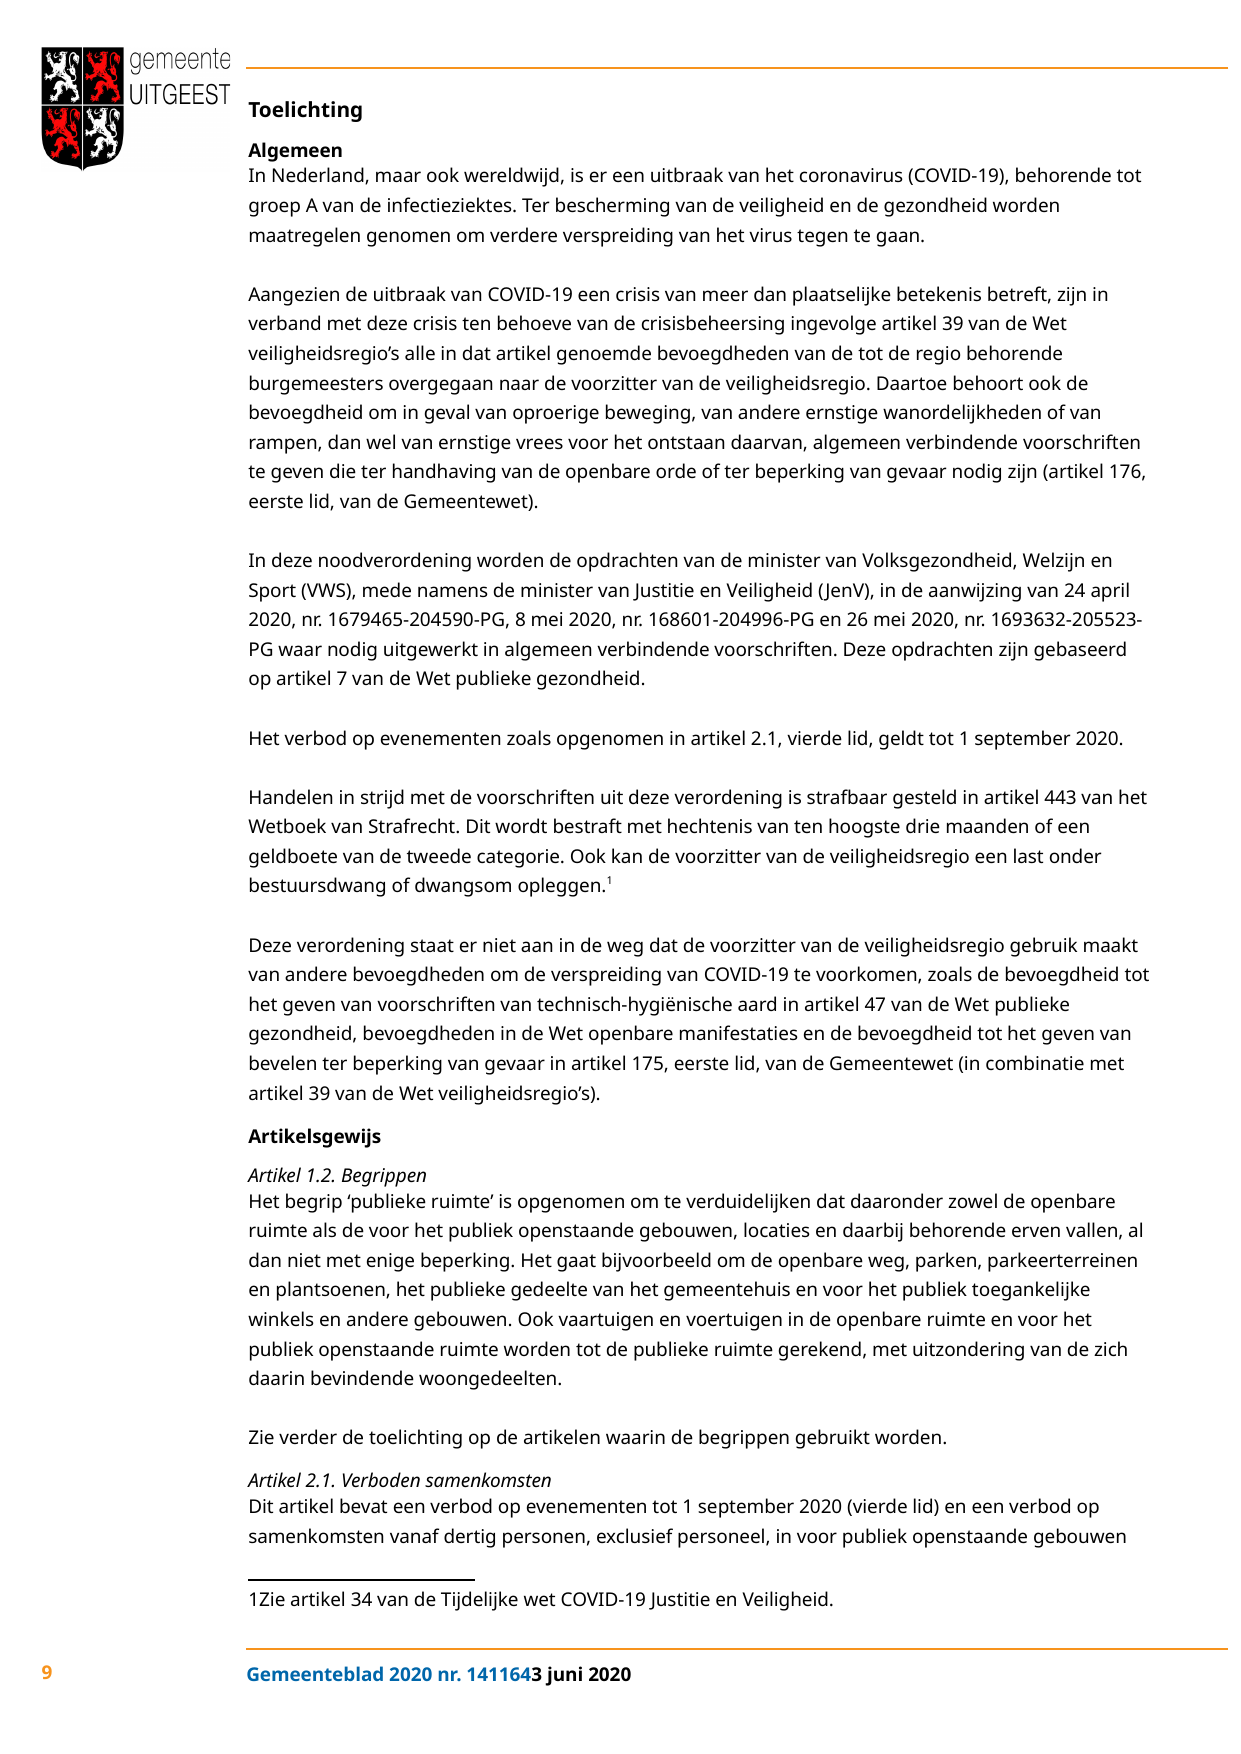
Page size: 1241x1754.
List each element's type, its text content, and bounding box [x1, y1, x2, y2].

text Toelichting [248, 95, 1152, 123]
text Dit artikel bevat een verbod op evenementen tot 1 september 2020 (vierde lid) en een verbod op samenkomsten vanaf dertig personen, exclusief personeel, in voor publiek openstaande gebouwen [248, 1493, 1152, 1549]
text Aangezien de uitbraak van COVID-19 een crisis van meer dan plaatselijke betekenis betreft, zijn in verband met deze crisis ten behoeve van de crisisbeheersing ingevolge artikel 39 van de Wet veiligheidsregio’s alle in dat artikel genoemde bevoegdheden van de tot de regio behorende burgemeesters overgegaan naar de voorzitter van de veiligheidsregio. Daartoe behoort ook de bevoegdheid om in geval van oproerige beweging, van andere ernstige wanordelijkheden of van rampen, dan wel van ernstige vrees voor het ontstaan daarvan, algemeen verbindende voorschriften te geven die ter handhaving van de openbare orde of ter beperking van gevaar nodig zijn (artikel 176, eerste lid, van de Gemeentewet). [248, 281, 1152, 514]
text Algemeen [248, 137, 1152, 163]
text Artikel 2.1. Verboden samenkomsten [248, 1468, 1152, 1493]
text Deze verordening staat er niet aan in de weg dat de voorzitter van de veiligheidsregio gebruik maakt van andere bevoegdheden om de verspreiding van COVID-19 te voorkomen, zoals de bevoegdheid tot het geven van voorschriften van technisch-hygiënische aard in artikel 47 van de Wet publieke gezondheid, bevoegdheden in de Wet openbare manifestaties en de bevoegdheid tot het geven van bevelen ter beperking van gevaar in artikel 175, eerste lid, van de Gemeentewet (in combinatie met artikel 39 van de Wet veiligheidsregio’s). [248, 932, 1152, 1105]
text Artikel 1.2. Begrippen [248, 1162, 1152, 1188]
text Het begrip ‘publieke ruimte’ is opgenomen om te verduidelijken dat daaronder zowel de openbare ruimte als de voor het publiek openstaande gebouwen, locaties en daarbij behorende erven vallen, al dan niet met enige beperking. Het gaat bijvoorbeeld om de openbare weg, parken, parkeerterreinen en plantsoenen, het publieke gedeelte van het gemeentehuis en voor het publiek toegankelijke winkels en andere gebouwen. Ook vaartuigen en voertuigen in de openbare ruimte en voor het publiek openstaande ruimte worden tot de publieke ruimte gerekend, met uitzondering van de zich daarin bevindende woongedeelten. [248, 1188, 1152, 1391]
text Artikelsgewijs [248, 1123, 1152, 1148]
text Zie verder de toelichting op de artikelen waarin de begrippen gebruikt worden. [248, 1424, 1152, 1450]
text In deze noodverordening worden de opdrachten van de minister van Volksgezondheid, Welzijn en Sport (VWS), mede namens de minister van Justitie en Veiligheid (JenV), in de aanwijzing van 24 april 2020, nr. 1679465-204590-PG, 8 mei 2020, nr. 168601-204996-PG en 26 mei 2020, nr. 1693632-205523-PG waar nodig uitgewerkt in algemeen verbindende voorschriften. Deze opdrachten zijn gebaseerd op artikel 7 van de Wet publieke gezondheid. [248, 547, 1152, 691]
text Zie artikel 34 van de Tijdelijke wet COVID-19 Justitie en Veiligheid. [248, 1586, 1152, 1612]
picture [41, 47, 231, 172]
text Handelen in strijd met de voorschriften uit deze verordening is strafbaar gesteld in artikel 443 van het Wetboek van Strafrecht. Dit wordt bestraft met hechtenis van ten hoogste drie maanden of een geldboete van de tweede categorie. Ook kan de voorzitter van de veiligheidsregio een last onder bestuursdwang of dwangsom opleggen. [248, 784, 1152, 898]
text Het verbod op evenementen zoals opgenomen in artikel 2.1, vierde lid, geldt tot 1 september 2020. [248, 725, 1152, 750]
text In Nederland, maar ook wereldwijd, is er een uitbraak van het coronavirus (COVID-19), behorende tot groep A van de infectieziektes. Ter bescherming van de veiligheid en de gezondheid worden maatregelen genomen om verdere verspreiding van het virus tegen te gaan. [248, 163, 1152, 247]
